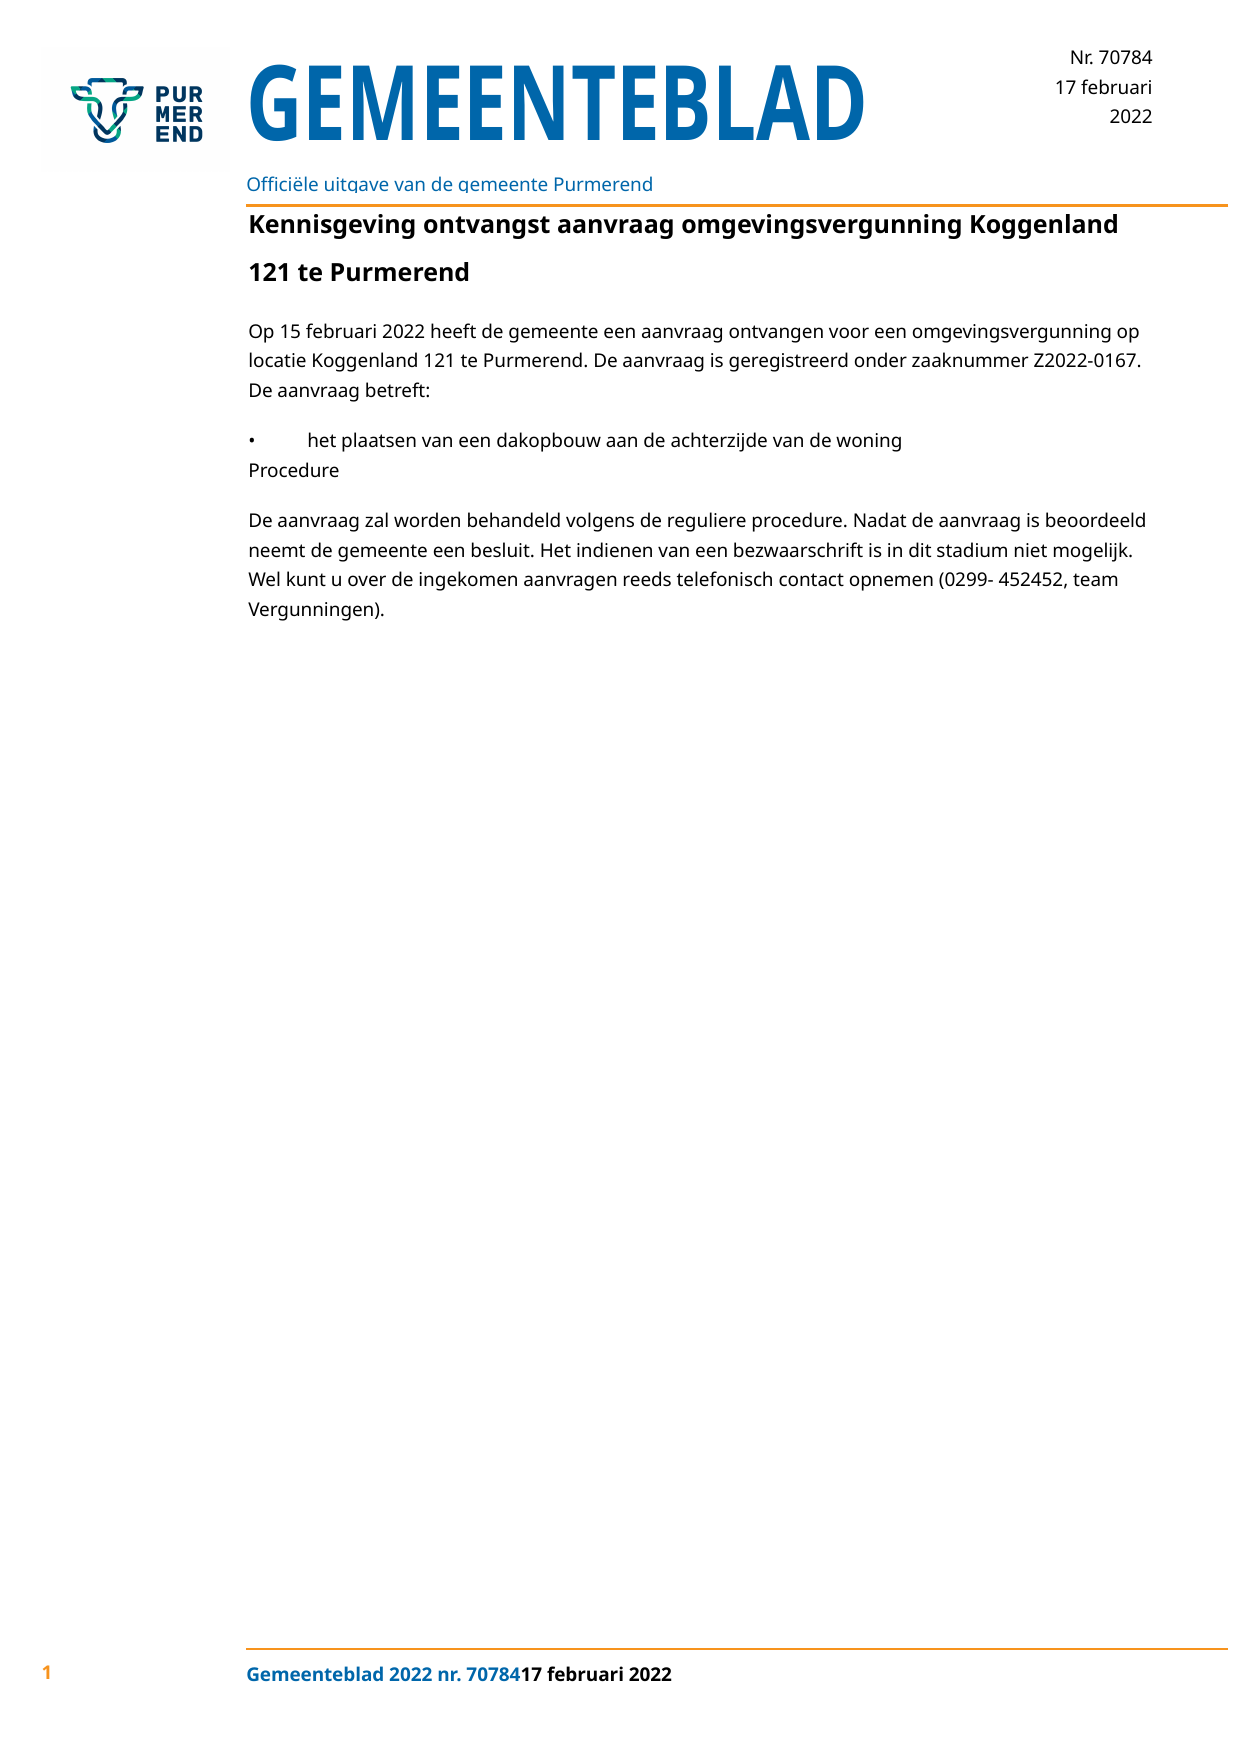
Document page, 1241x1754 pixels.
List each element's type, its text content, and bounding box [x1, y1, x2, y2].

list het plaatsen van een dakopbouw aan de achterzijde van de woning [248, 427, 1152, 453]
text Op 15 februari 2022 heeft de gemeente een aanvraag ontvangen voor een omgevingsvergunning op locatie Koggenland 121 te Purmerend. De aanvraag is geregistreerd onder zaaknummer Z2022-0167. De aanvraag betreft: [248, 318, 1152, 403]
text Kennisgeving ontvangst aanvraag omgevingsvergunning Koggenland 121 te Purmerend [248, 207, 1152, 288]
text De aanvraag zal worden behandeld volgens de reguliere procedure. Nadat de aanvraag is beoordeeld neemt de gemeente een besluit. Het indienen van een bezwaarschrift is in dit stadium niet mogelijk. Wel kunt u over de ingekomen aanvragen reeds telefonisch contact opnemen (0299- 452452, team Vergunningen). [248, 507, 1152, 622]
text Procedure [248, 457, 1152, 483]
picture [41, 47, 231, 172]
